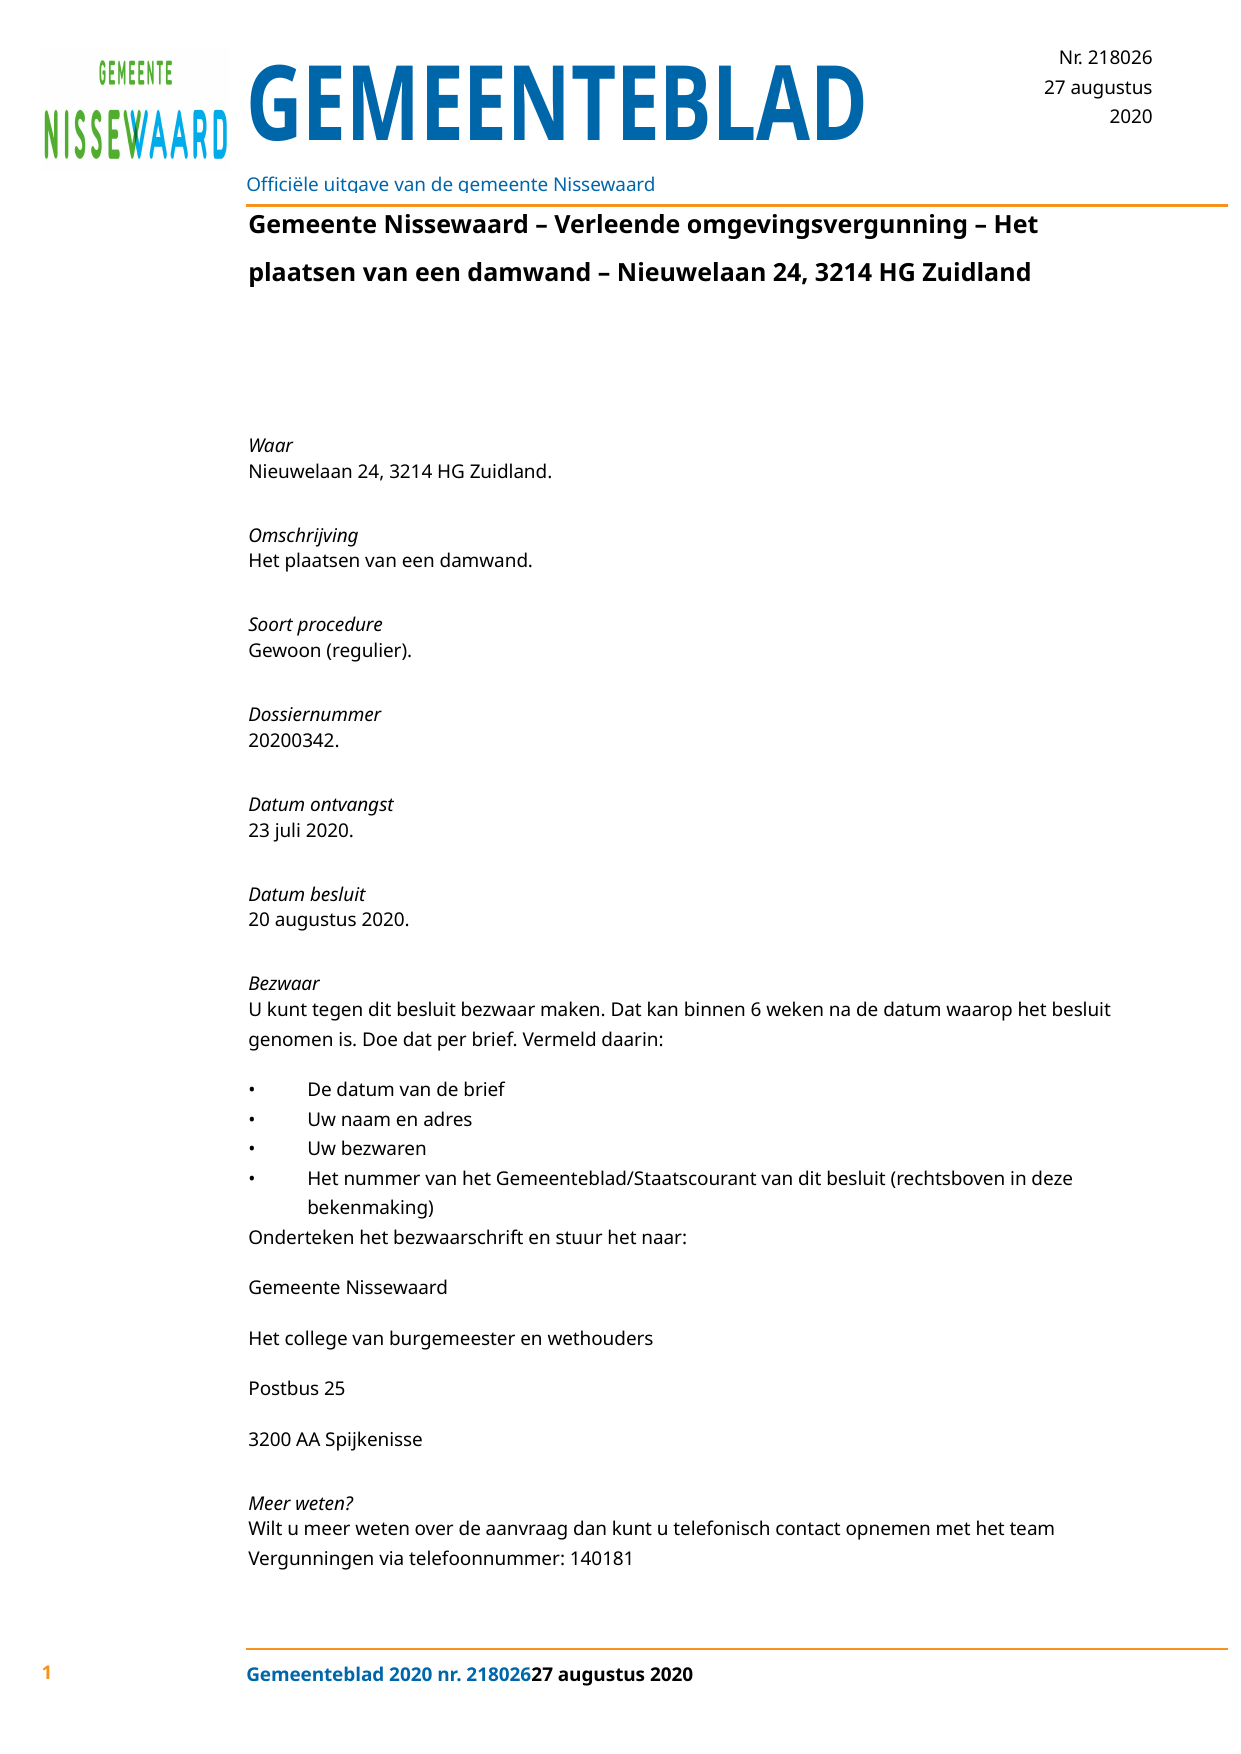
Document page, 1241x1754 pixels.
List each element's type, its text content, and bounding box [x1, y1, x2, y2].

text Bezwaar [248, 970, 1152, 996]
text 20 augustus 2020. [248, 906, 1152, 932]
picture [41, 47, 231, 172]
text Meer weten? [248, 1490, 1152, 1515]
list Uw bezwaren [248, 1135, 1152, 1161]
text Gemeente Nissewaard – Verleende omgevingsvergunning – Het plaatsen van een damwand – Nieuwelaan 24, 3214 HG Zuidland [248, 207, 1152, 288]
list Uw naam en adres [248, 1106, 1152, 1131]
text Datum ontvangst [248, 791, 1152, 817]
text 3200 AA Spijkenisse [248, 1426, 1152, 1451]
text Het plaatsen van een damwand. [248, 548, 1152, 573]
text Wilt u meer weten over de aanvraag dan kunt u telefonisch contact opnemen met het team Vergunningen via telefoonnummer: 140181 [248, 1515, 1152, 1571]
text Postbus 25 [248, 1375, 1152, 1401]
text 20200342. [248, 727, 1152, 753]
text Het college van burgemeester en wethouders [248, 1325, 1152, 1351]
text Gemeente Nissewaard [248, 1274, 1152, 1300]
text Datum besluit [248, 881, 1152, 906]
text Omschrijving [248, 522, 1152, 548]
text Soort procedure [248, 612, 1152, 637]
text Onderteken het bezwaarschrift en stuur het naar: [248, 1224, 1152, 1250]
text U kunt tegen dit besluit bezwaar maken. Dat kan binnen 6 weken na de datum waarop het besluit genomen is. Doe dat per brief. Vermeld daarin: [248, 996, 1152, 1051]
text Nieuwelaan 24, 3214 HG Zuidland. [248, 458, 1152, 484]
list De datum van de brief [248, 1076, 1152, 1102]
text Waar [248, 432, 1152, 458]
text Gewoon (regulier). [248, 637, 1152, 663]
text Dossiernummer [248, 701, 1152, 727]
list Het nummer van het Gemeenteblad/Staatscourant van dit besluit (rechtsboven in deze bekenmaking) [248, 1165, 1152, 1220]
text 23 juli 2020. [248, 817, 1152, 842]
